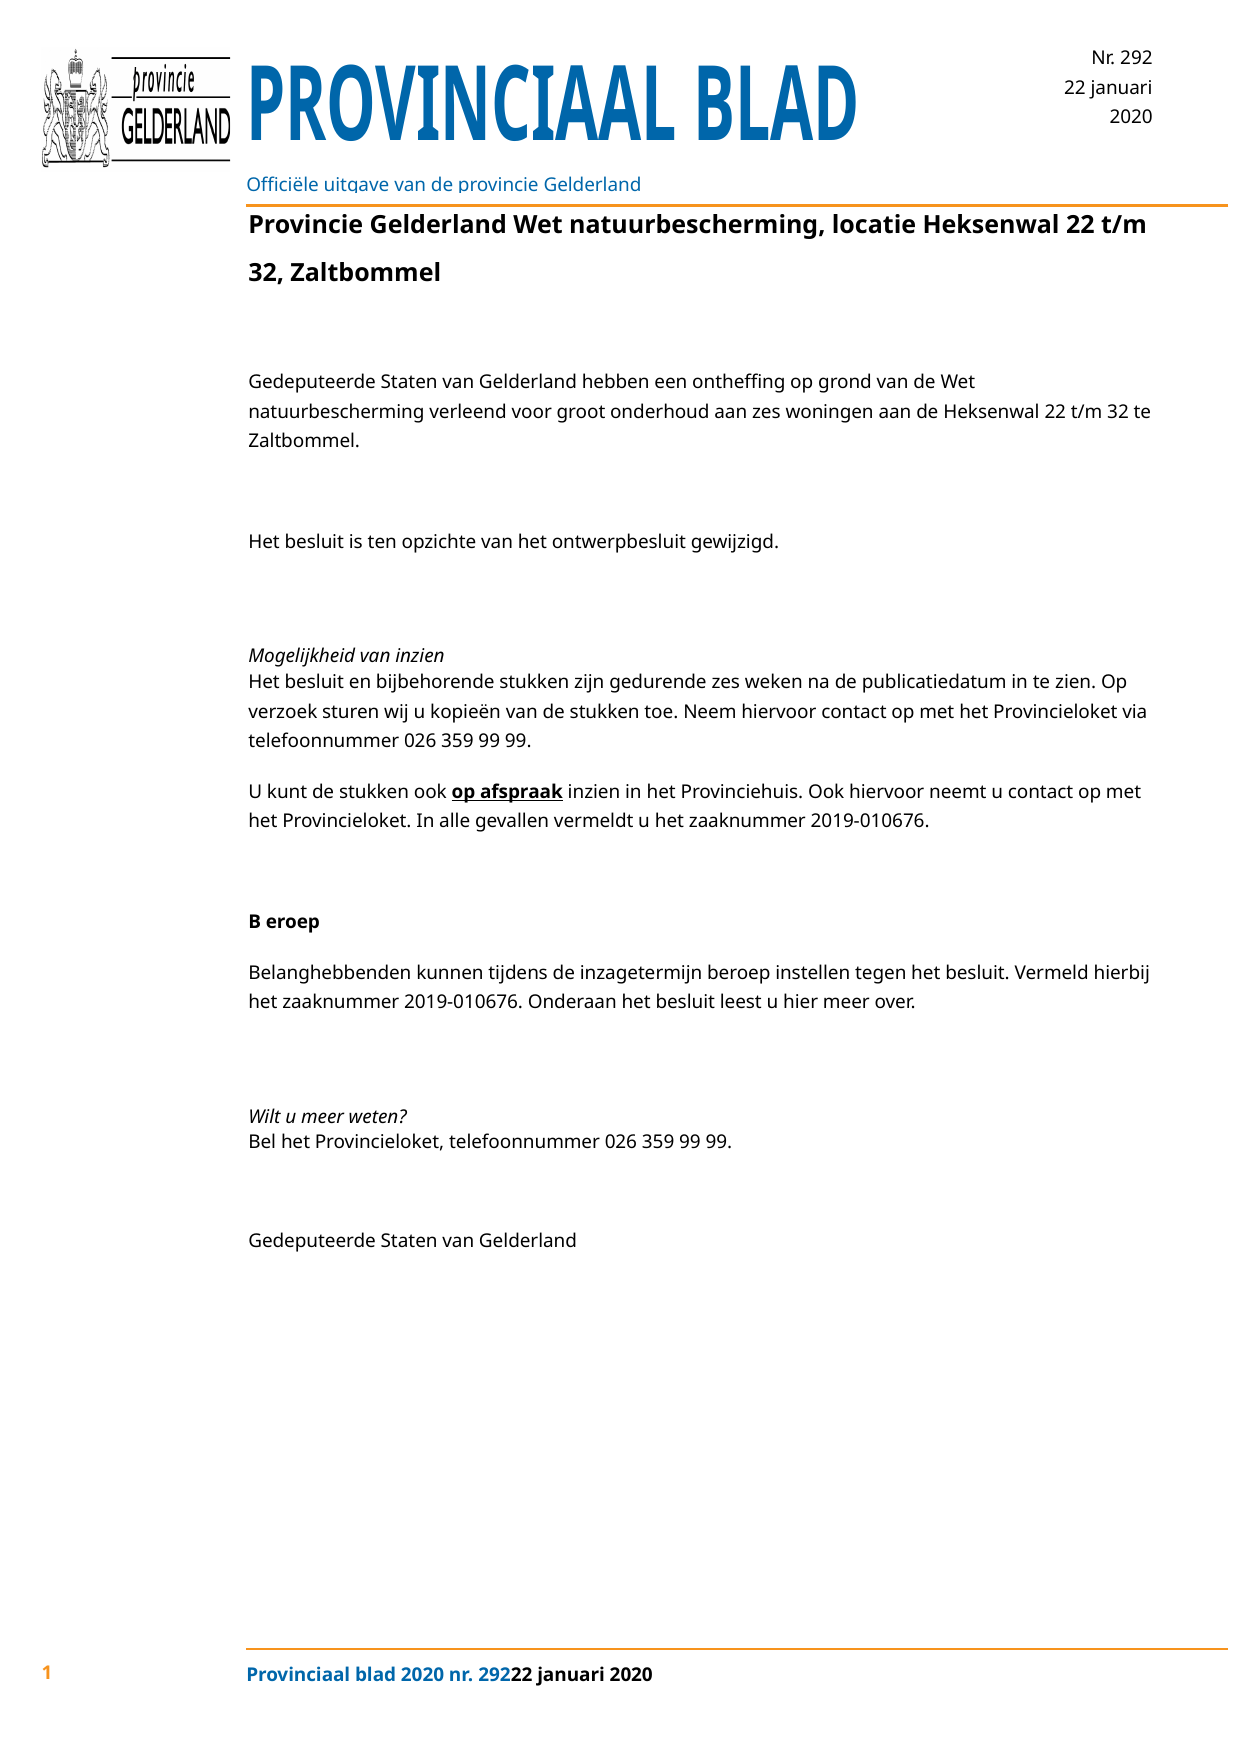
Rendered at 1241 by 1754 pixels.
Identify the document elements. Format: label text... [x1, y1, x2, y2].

text Belanghebbenden kunnen tijdens de inzagetermijn beroep instellen tegen het besluit. Vermeld hierbij het zaaknummer 2019-010676. Onderaan het besluit leest u hier meer over. [248, 959, 1152, 1014]
text U kunt de stukken ook op afspraak inzien in het Provinciehuis. Ook hiervoor neemt u contact op met het Provincieloket. In alle gevallen vermeldt u het zaaknummer 2019-010676. [248, 778, 1152, 833]
text Het besluit is ten opzichte van het ontwerpbesluit gewijzigd. [248, 528, 1152, 554]
text Gedeputeerde Staten van Gelderland [248, 1227, 1152, 1252]
text Gedeputeerde Staten van Gelderland hebben een ontheffing op grond van de Wet natuurbescherming verleend voor groot onderhoud aan zes woningen aan de Heksenwal 22 t/m 32 te Zaltbommel. [248, 368, 1152, 453]
picture [41, 47, 231, 172]
text Provincie Gelderland Wet natuurbescherming, locatie Heksenwal 22 t/m 32, Zaltbommel [248, 207, 1152, 288]
text Mogelijkheid van inzien [248, 643, 1152, 668]
text Het besluit en bijbehorende stukken zijn gedurende zes weken na de publicatiedatum in te zien. Op verzoek sturen wij u kopieën van de stukken toe. Neem hiervoor contact op met het Provincieloket via telefoonnummer 026 359 99 99. [248, 668, 1152, 753]
text B eroep [248, 908, 1152, 934]
text Wilt u meer weten? [248, 1103, 1152, 1128]
text Bel het Provincieloket, telefoonnummer 026 359 99 99. [248, 1128, 1152, 1154]
